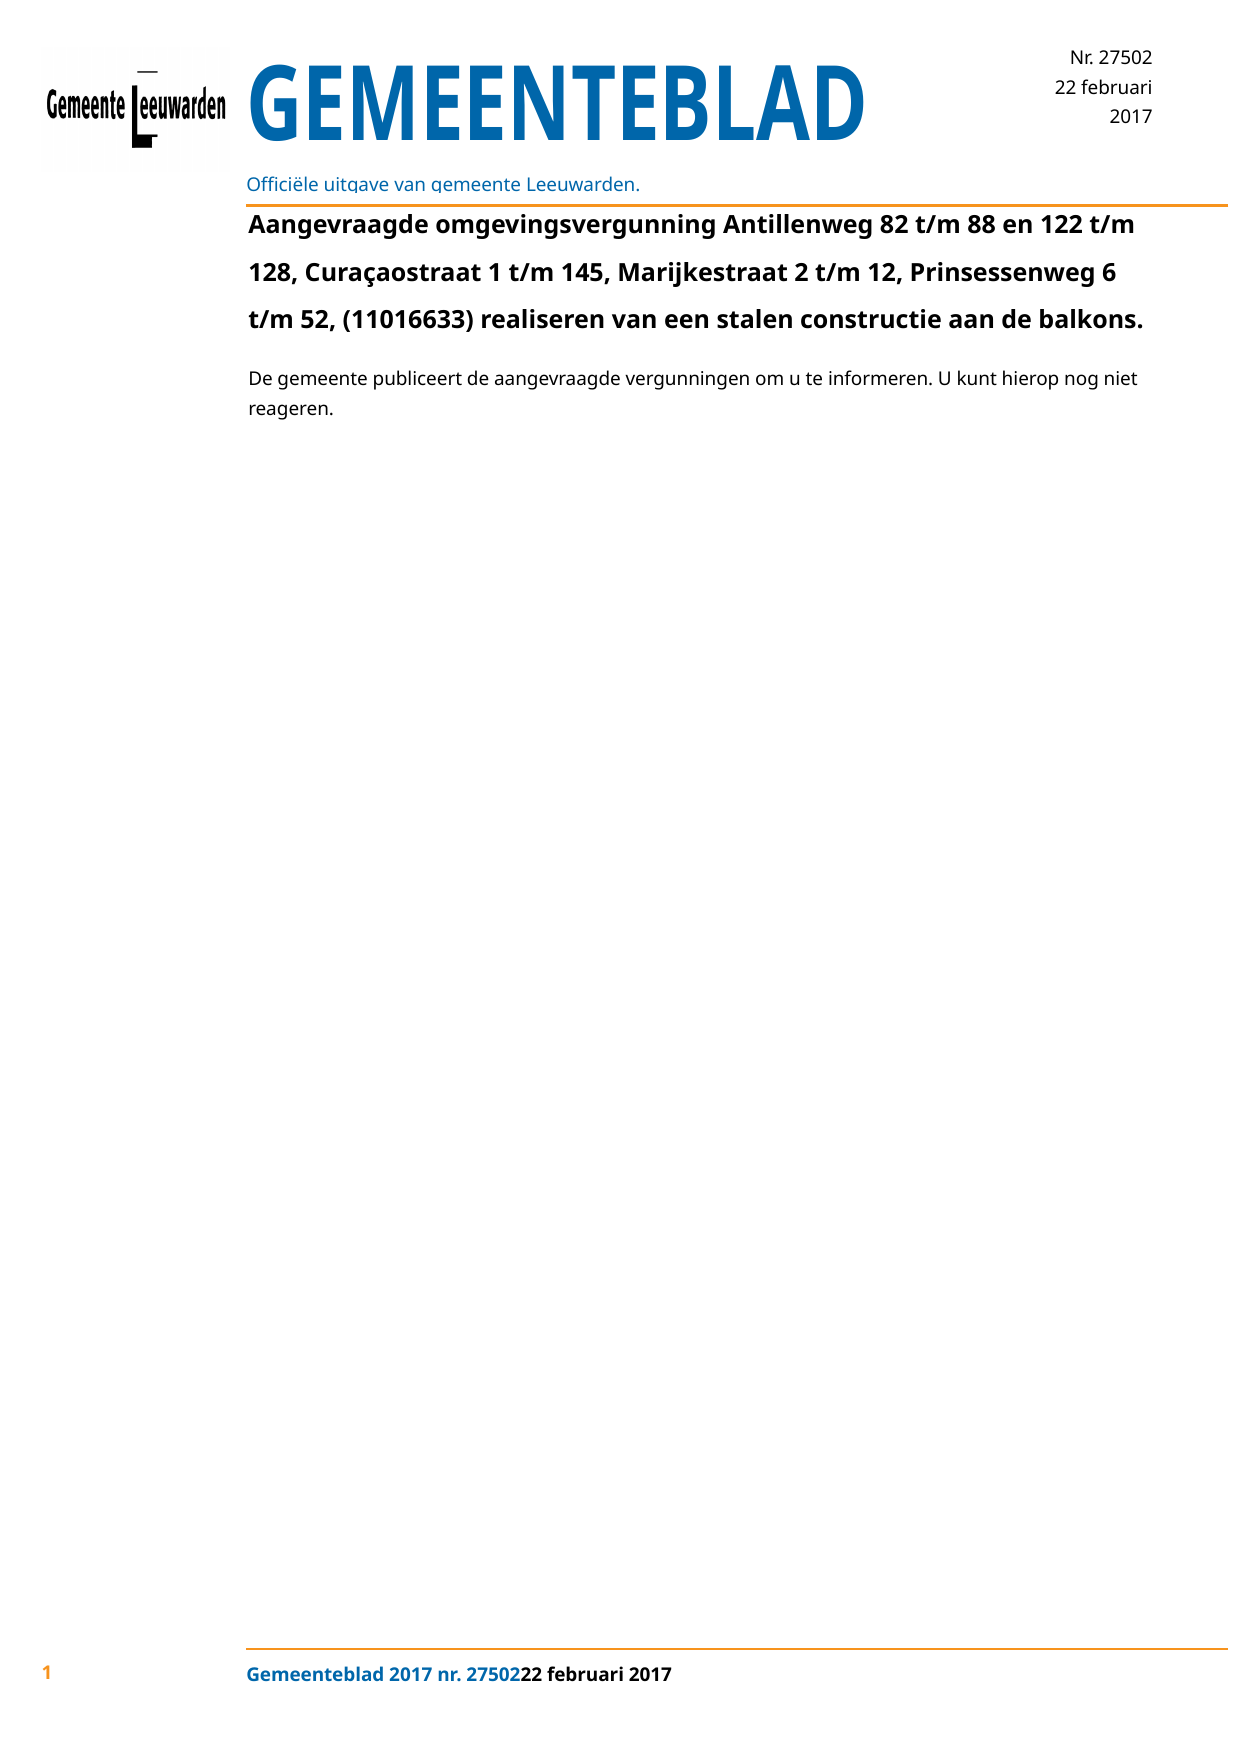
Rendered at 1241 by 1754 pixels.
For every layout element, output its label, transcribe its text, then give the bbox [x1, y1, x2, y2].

text De gemeente publiceert de aangevraagde vergunningen om u te informeren. U kunt hierop nog niet reageren. [248, 366, 1152, 421]
text Aangevraagde omgevingsvergunning Antillenweg 82 t/m 88 en 122 t/m 128, Curaçaostraat 1 t/m 145, Marijkestraat 2 t/m 12, Prinsessenweg 6 t/m 52, (11016633) realiseren van een stalen constructie aan de balkons. [248, 207, 1152, 336]
picture [41, 47, 231, 172]
